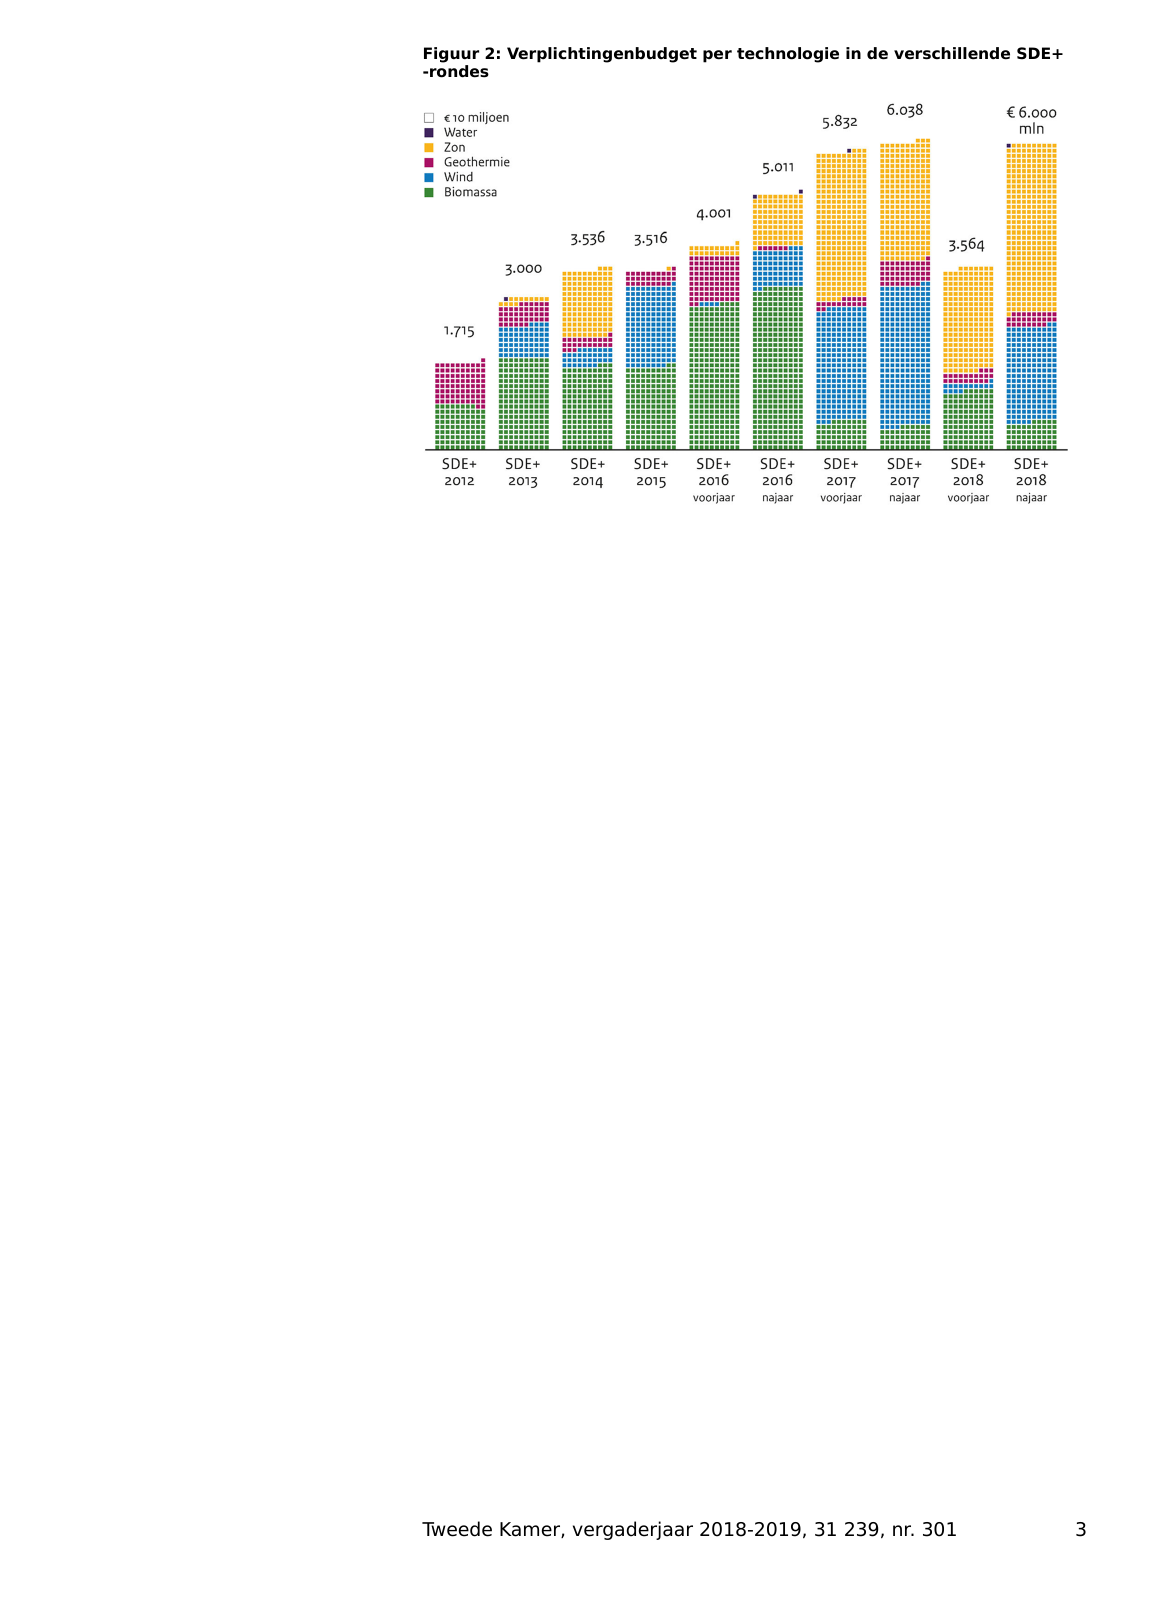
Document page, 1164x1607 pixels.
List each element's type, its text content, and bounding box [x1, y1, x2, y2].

text Figuur 2: Verplichtingenbudget per technologie in de verschillende SDE+ -rondes [422, 45, 1072, 81]
picture [422, 92, 1072, 512]
